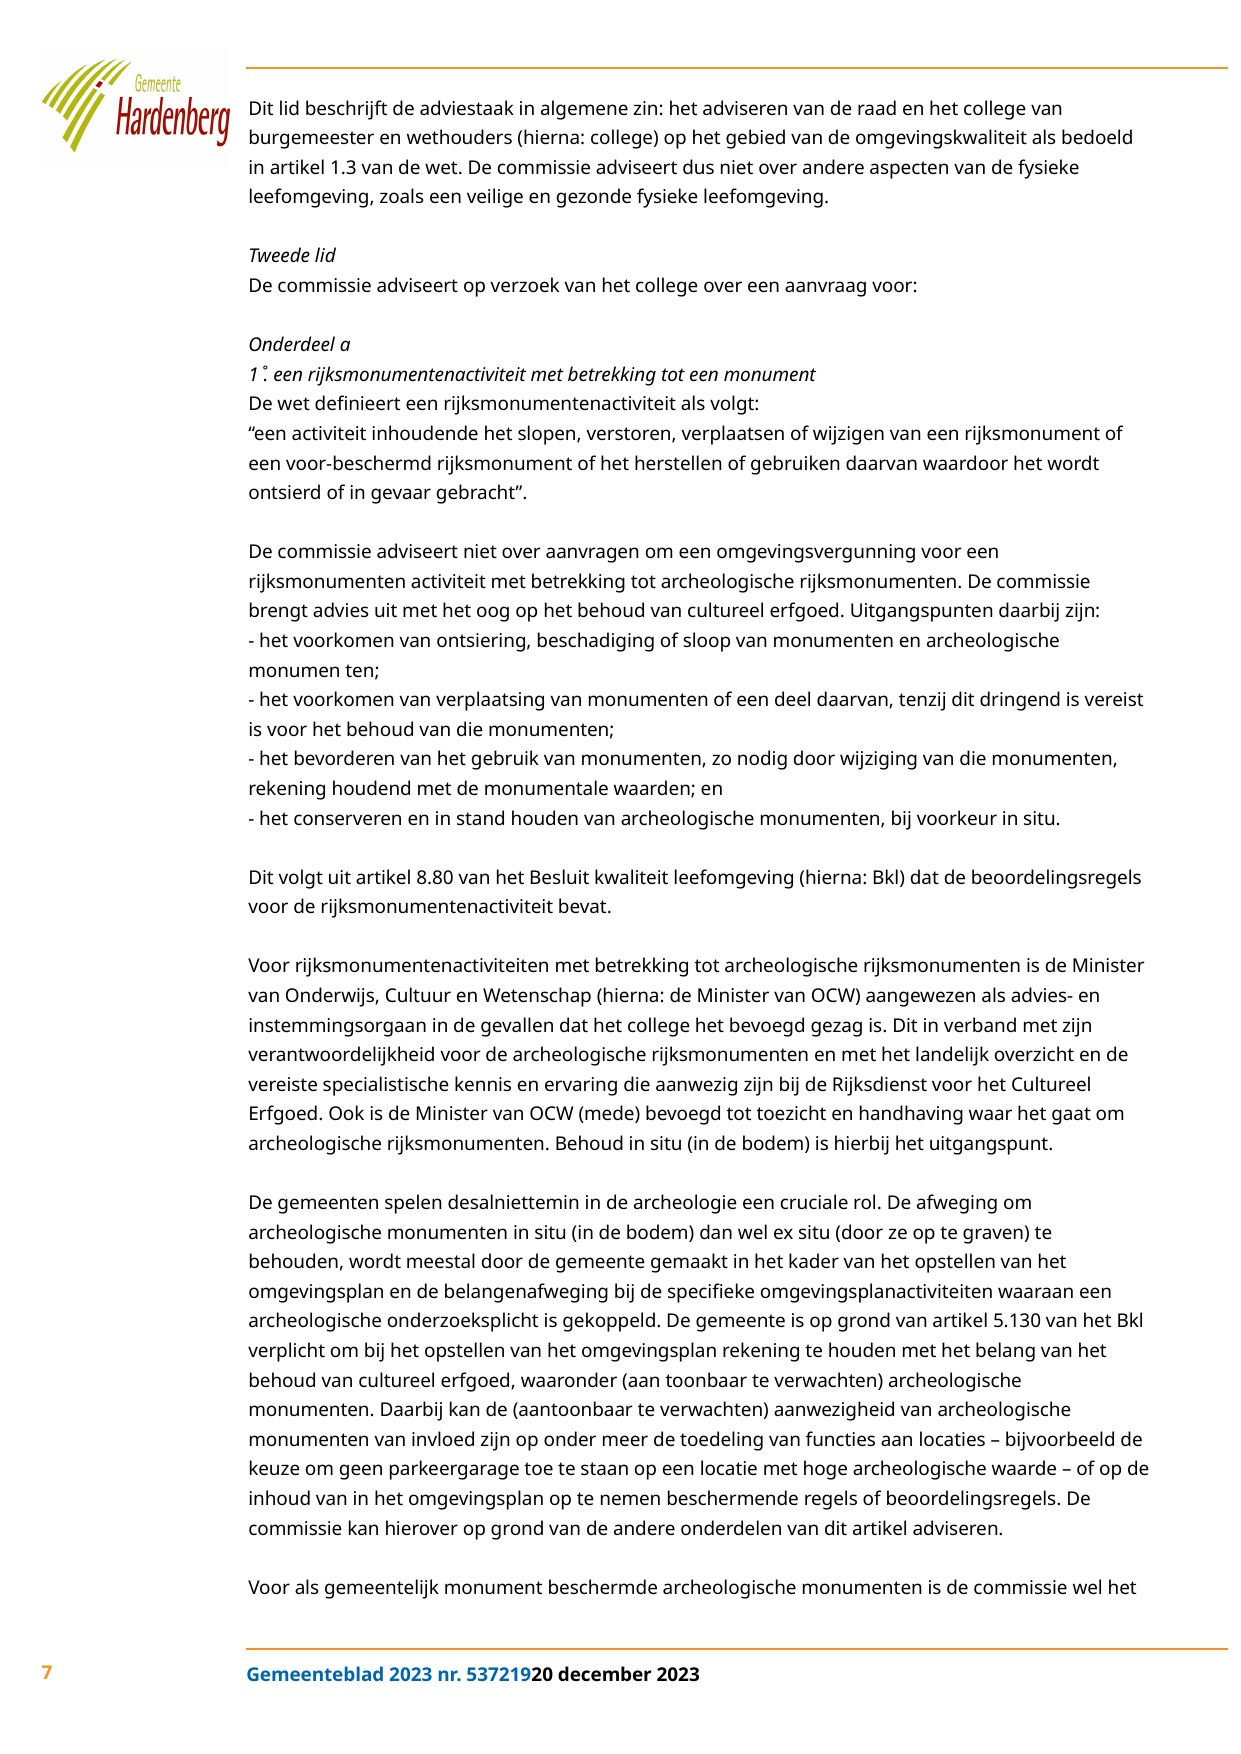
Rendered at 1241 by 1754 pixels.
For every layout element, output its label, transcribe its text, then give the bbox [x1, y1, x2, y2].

text De gemeenten spelen desalniettemin in de archeologie een cruciale rol. De afweging om archeologische monumenten in situ (in de bodem) dan wel ex situ (door ze op te graven) te behouden, wordt meestal door de gemeente gemaakt in het kader van het opstellen van het omgevingsplan en de belangenafweging bij de specifieke omgevingsplanactiviteiten waaraan een archeologische onderzoeksplicht is gekoppeld. De gemeente is op grond van artikel 5.130 van het Bkl verplicht om bij het opstellen van het omgevingsplan rekening te houden met het belang van het behoud van cultureel erfgoed, waaronder (aan toonbaar te verwachten) archeologische monumenten. Daarbij kan de (aantoonbaar te verwachten) aanwezigheid van archeologische monumenten van invloed zijn op onder meer de toedeling van functies aan locaties – bijvoorbeeld de keuze om geen parkeergarage toe te staan op een locatie met hoge archeologische waarde – of op de inhoud van in het omgevingsplan op te nemen beschermende regels of beoordelingsregels. De commissie kan hierover op grond van de andere onderdelen van dit artikel adviseren. [248, 1189, 1152, 1541]
text De wet definieert een rijksmonumentenactiviteit als volgt: [248, 391, 1152, 416]
text Dit lid beschrijft de adviestaak in algemene zin: het adviseren van de raad en het college van burgemeester en wethouders (hierna: college) op het gebied van de omgevingskwaliteit als bedoeld in artikel 1.3 van de wet. De commissie adviseert dus niet over andere aspecten van de fysieke leefomgeving, zoals een veilige en gezonde fysieke leefomgeving. [248, 95, 1152, 209]
text Dit volgt uit artikel 8.80 van het Besluit kwaliteit leefomgeving (hierna: Bkl) dat de beoordelingsregels voor de rijksmonumentenactiviteit bevat. [248, 864, 1152, 919]
text 1 ̊. een rijksmonumentenactiviteit met betrekking tot een monument [248, 361, 1152, 387]
text - het bevorderen van het gebruik van monumenten, zo nodig door wijziging van die monumenten, rekening houdend met de monumentale waarden; en [248, 746, 1152, 801]
text De commissie adviseert niet over aanvragen om een omgevingsvergunning voor een rijksmonumenten activiteit met betrekking tot archeologische rijksmonumenten. De commissie brengt advies uit met het oog op het behoud van cultureel erfgoed. Uitgangspunten daarbij zijn: [248, 538, 1152, 623]
text - het voorkomen van ontsiering, beschadiging of sloop van monumenten en archeologische monumen ten; [248, 627, 1152, 683]
text - het voorkomen van verplaatsing van monumenten of een deel daarvan, tenzij dit dringend is vereist is voor het behoud van die monumenten; [248, 686, 1152, 742]
text Tweede lid [248, 243, 1152, 268]
text - het conserveren en in stand houden van archeologische monumenten, bij voorkeur in situ. [248, 805, 1152, 831]
text Voor rijksmonumentenactiviteiten met betrekking tot archeologische rijksmonumenten is de Minister van Onderwijs, Cultuur en Wetenschap (hierna: de Minister van OCW) aangewezen als advies- en instemmingsorgaan in de gevallen dat het college het bevoegd gezag is. Dit in verband met zijn verantwoordelijkheid voor de archeologische rijksmonumenten en met het landelijk overzicht en de vereiste specialistische kennis en ervaring die aanwezig zijn bij de Rijksdienst voor het Cultureel Erfgoed. Ook is de Minister van OCW (mede) bevoegd tot toezicht en handhaving waar het gaat om archeologische rijksmonumenten. Behoud in situ (in de bodem) is hierbij het uitgangspunt. [248, 953, 1152, 1156]
text Voor als gemeentelijk monument beschermde archeologische monumenten is de commissie wel het [248, 1574, 1152, 1600]
text De commissie adviseert op verzoek van het college over een aanvraag voor: [248, 272, 1152, 298]
text “een activiteit inhoudende het slopen, verstoren, verplaatsen of wijzigen van een rijksmonument of een voor-beschermd rijksmonument of het herstellen of gebruiken daarvan waardoor het wordt ontsierd of in gevaar gebracht”. [248, 420, 1152, 505]
text Onderdeel a [248, 331, 1152, 357]
picture [41, 47, 231, 172]
